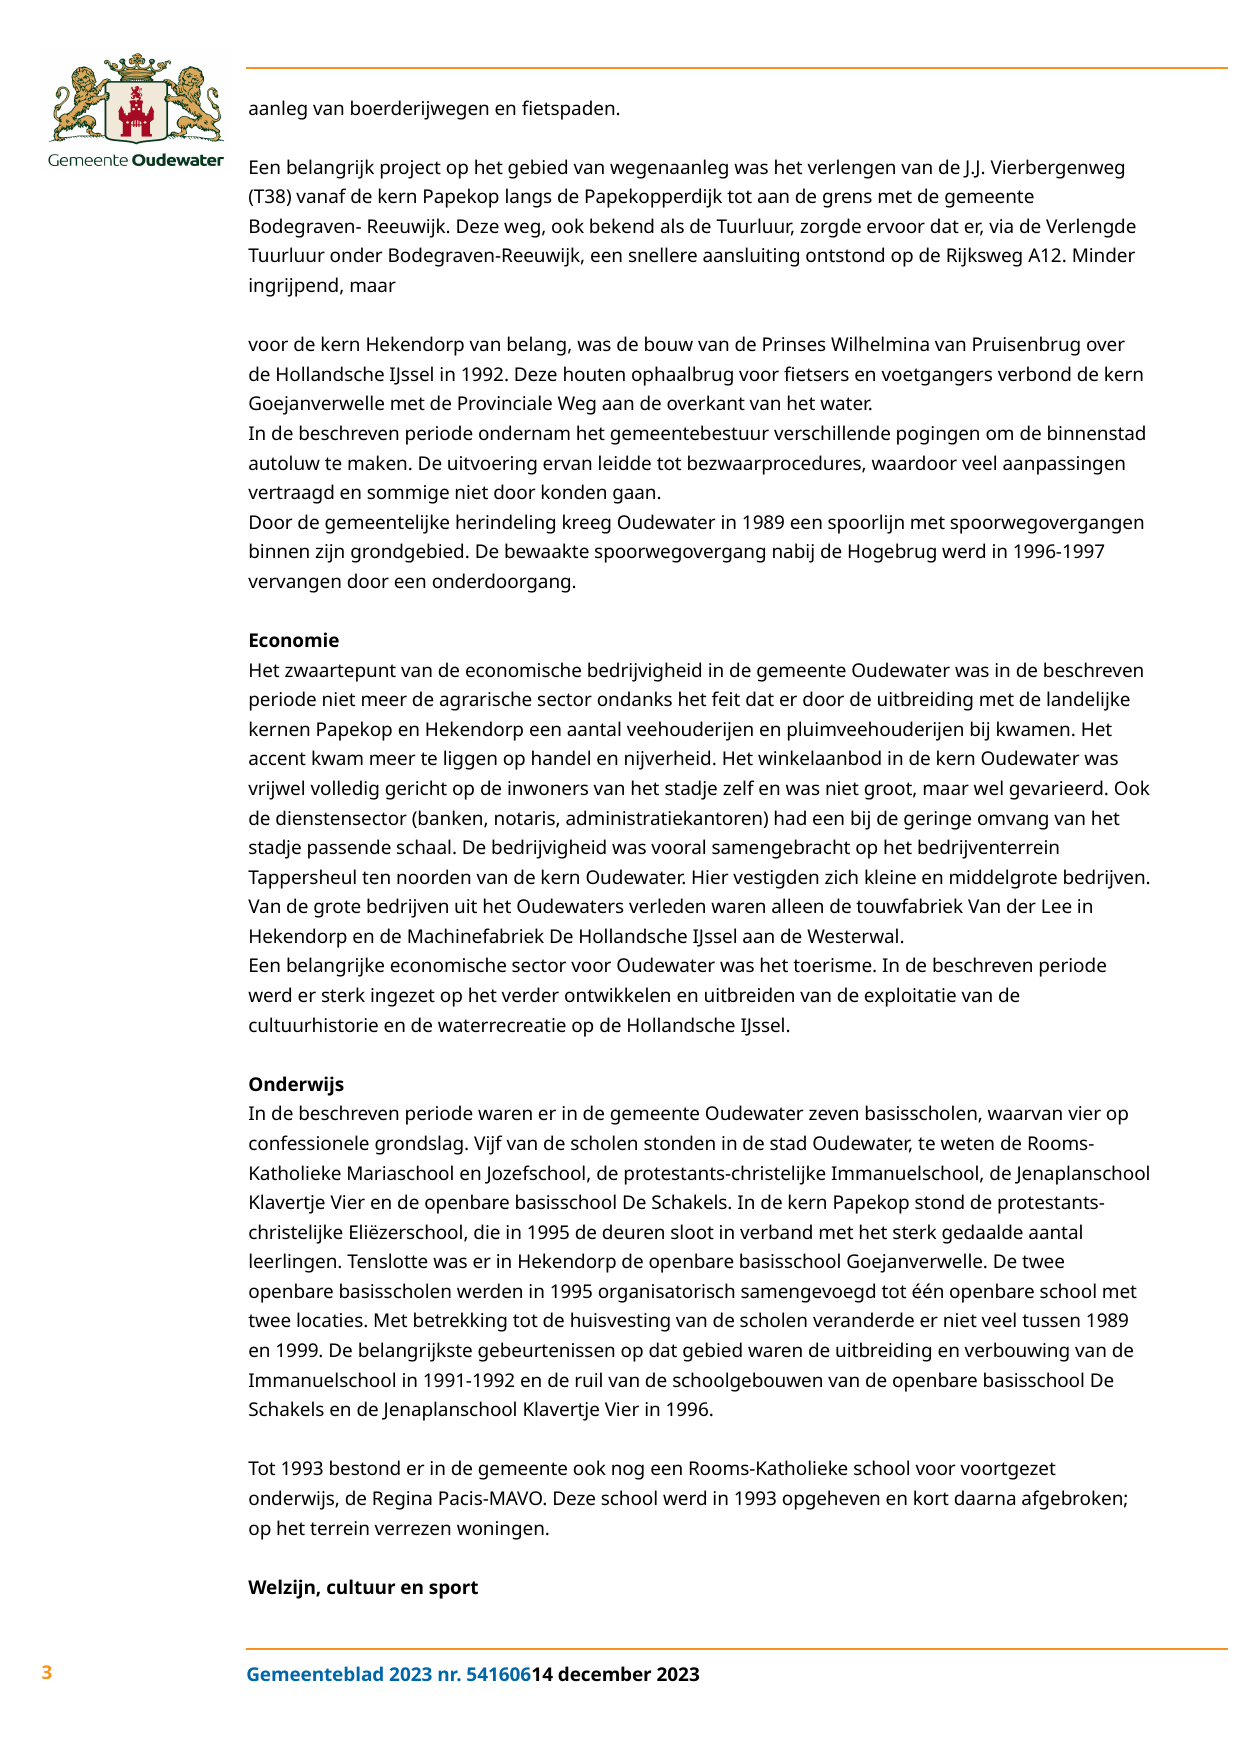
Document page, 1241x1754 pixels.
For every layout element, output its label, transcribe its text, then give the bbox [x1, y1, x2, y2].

picture [41, 47, 231, 172]
text In de beschreven periode ondernam het gemeentebestuur verschillende pogingen om de binnenstad autoluw te maken. De uitvoering ervan leidde tot bezwaarprocedures, waardoor veel aanpassingen vertraagd en sommige niet door konden gaan. [248, 420, 1152, 505]
text Onderwijs [248, 1071, 1152, 1097]
text Een belangrijke economische sector voor Oudewater was het toerisme. In de beschreven periode werd er sterk ingezet op het verder ontwikkelen en uitbreiden van de exploitatie van de cultuurhistorie en de waterrecreatie op de Hollandsche IJssel. [248, 953, 1152, 1038]
text aanleg van boerderijwegen en fietspaden. [248, 95, 1152, 121]
text Welzijn, cultuur en sport [248, 1574, 1152, 1600]
text In de beschreven periode waren er in de gemeente Oudewater zeven basisscholen, waarvan vier op confessionele grondslag. Vijf van de scholen stonden in de stad Oudewater, te weten de Rooms- Katholieke Mariaschool en Jozefschool, de protestants-christelijke Immanuelschool, de Jenaplanschool Klavertje Vier en de openbare basisschool De Schakels. In de kern Papekop stond de protestants- christelijke Eliëzerschool, die in 1995 de deuren sloot in verband met het sterk gedaalde aantal leerlingen. Tenslotte was er in Hekendorp de openbare basisschool Goejanverwelle. De twee openbare basisscholen werden in 1995 organisatorisch samengevoegd tot één openbare school met twee locaties. Met betrekking tot de huisvesting van de scholen veranderde er niet veel tussen 1989 en 1999. De belangrijkste gebeurtenissen op dat gebied waren de uitbreiding en verbouwing van de Immanuelschool in 1991-1992 en de ruil van de schoolgebouwen van de openbare basisschool De Schakels en de Jenaplanschool Klavertje Vier in 1996. [248, 1101, 1152, 1422]
text voor de kern Hekendorp van belang, was de bouw van de Prinses Wilhelmina van Pruisenbrug over de Hollandsche IJssel in 1992. Deze houten ophaalbrug voor fietsers en voetgangers verbond de kern Goejanverwelle met de Provinciale Weg aan de overkant van het water. [248, 331, 1152, 416]
text Door de gemeentelijke herindeling kreeg Oudewater in 1989 een spoorlijn met spoorwegovergangen binnen zijn grondgebied. De bewaakte spoorwegovergang nabij de Hogebrug werd in 1996-1997 vervangen door een onderdoorgang. [248, 509, 1152, 594]
text Economie [248, 627, 1152, 653]
text Het zwaartepunt van de economische bedrijvigheid in de gemeente Oudewater was in de beschreven periode niet meer de agrarische sector ondanks het feit dat er door de uitbreiding met de landelijke kernen Papekop en Hekendorp een aantal veehouderijen en pluimveehouderijen bij kwamen. Het accent kwam meer te liggen op handel en nijverheid. Het winkelaanbod in de kern Oudewater was vrijwel volledig gericht op de inwoners van het stadje zelf en was niet groot, maar wel gevarieerd. Ook de dienstensector (banken, notaris, administratiekantoren) had een bij de geringe omvang van het stadje passende schaal. De bedrijvigheid was vooral samengebracht op het bedrijventerrein Tappersheul ten noorden van de kern Oudewater. Hier vestigden zich kleine en middelgrote bedrijven. Van de grote bedrijven uit het Oudewaters verleden waren alleen de touwfabriek Van der Lee in Hekendorp en de Machinefabriek De Hollandsche IJssel aan de Westerwal. [248, 657, 1152, 949]
text Een belangrijk project op het gebied van wegenaanleg was het verlengen van de J.J. Vierbergenweg (T38) vanaf de kern Papekop langs de Papekopperdijk tot aan de grens met de gemeente Bodegraven- Reeuwijk. Deze weg, ook bekend als de Tuurluur, zorgde ervoor dat er, via de Verlengde Tuurluur onder Bodegraven-Reeuwijk, een snellere aansluiting ontstond op de Rijksweg A12. Minder ingrijpend, maar [248, 154, 1152, 298]
text Tot 1993 bestond er in de gemeente ook nog een Rooms-Katholieke school voor voortgezet onderwijs, de Regina Pacis-MAVO. Deze school werd in 1993 opgeheven en kort daarna afgebroken; op het terrein verrezen woningen. [248, 1456, 1152, 1541]
